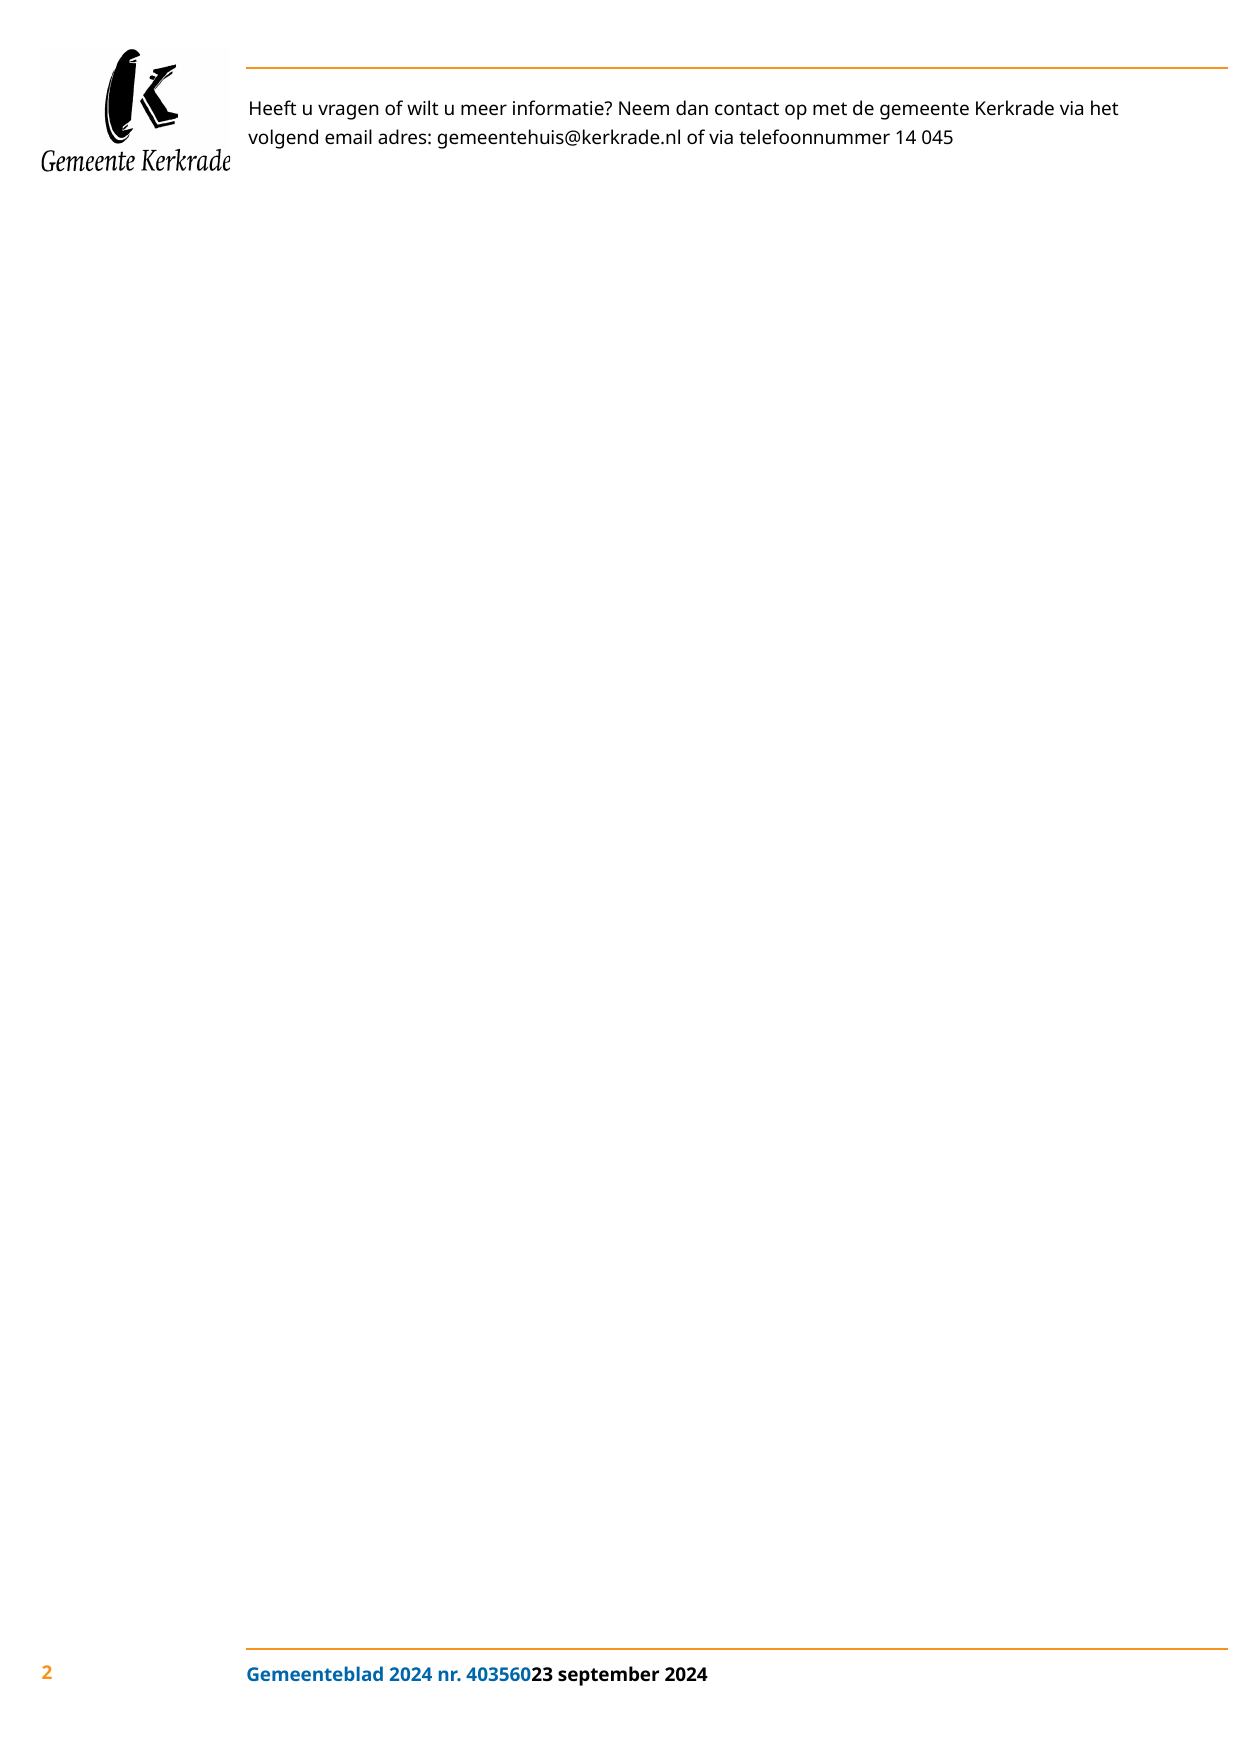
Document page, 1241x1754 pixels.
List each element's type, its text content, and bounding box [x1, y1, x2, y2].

picture [41, 47, 231, 172]
text Heeft u vragen of wilt u meer informatie? Neem dan contact op met de gemeente Kerkrade via het volgend email adres: gemeentehuis@kerkrade.nl of via telefoonnummer 14 045 [248, 95, 1152, 150]
